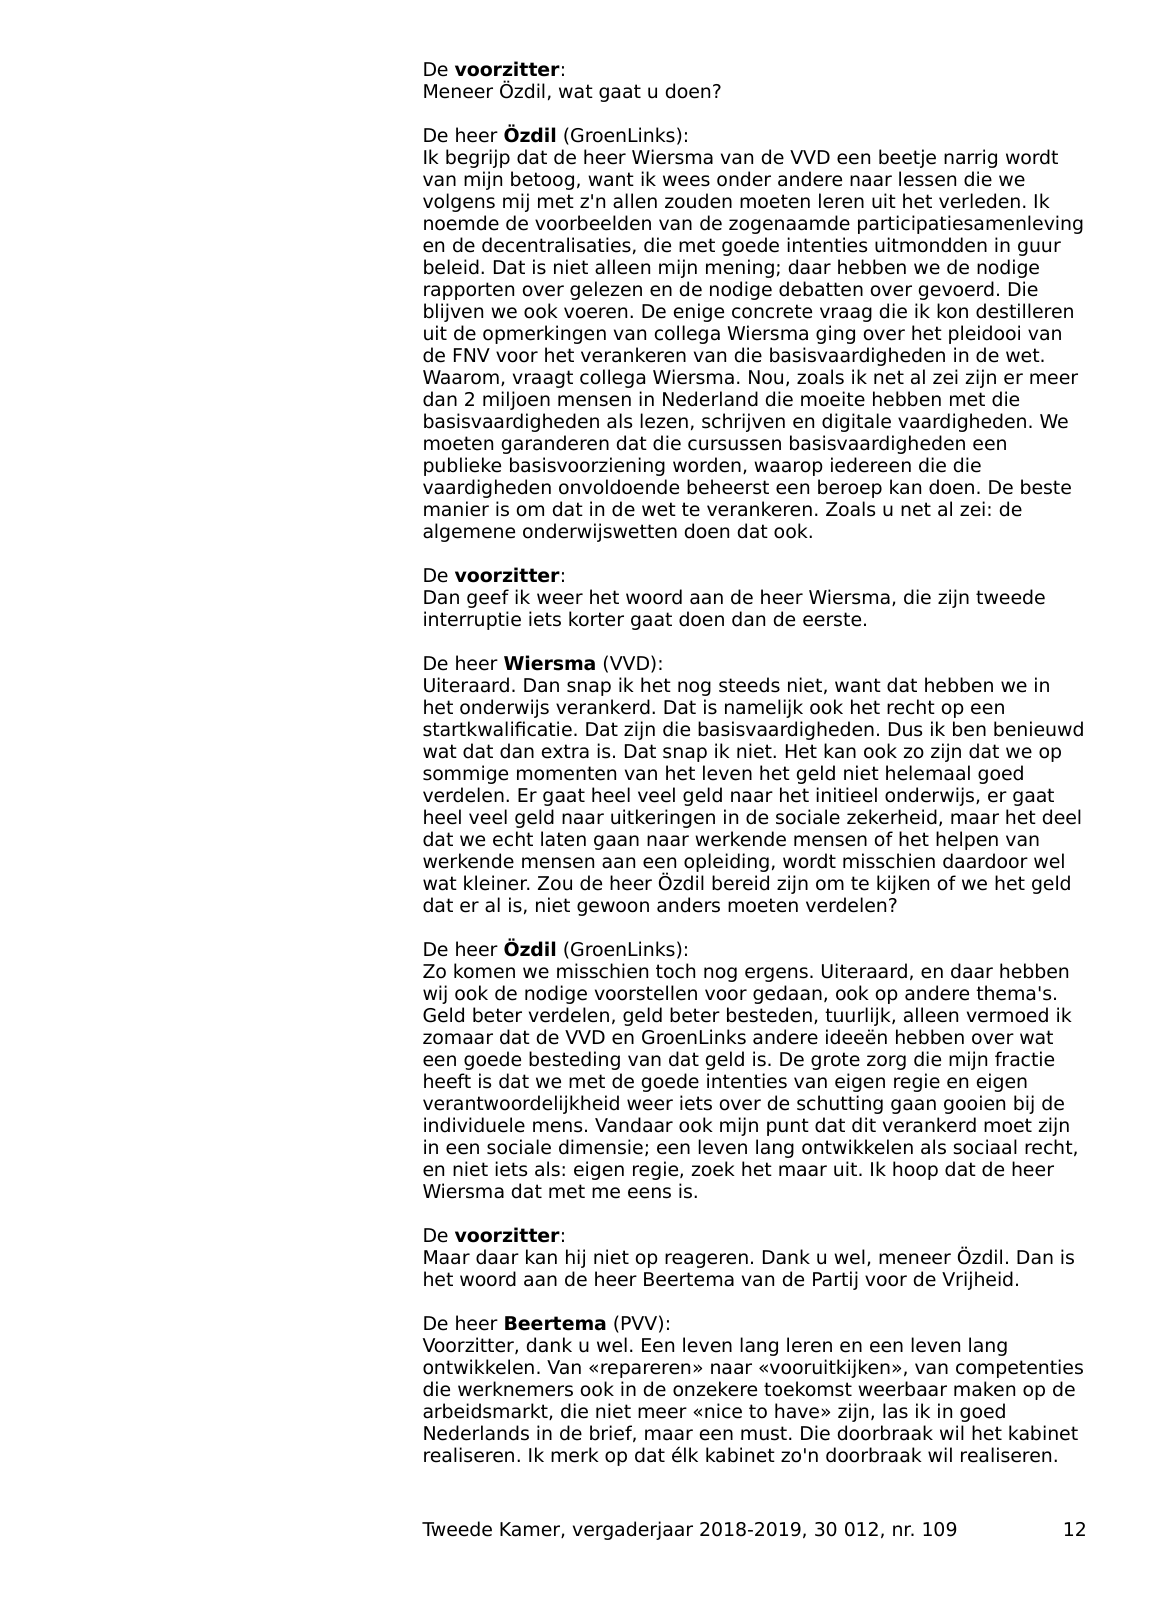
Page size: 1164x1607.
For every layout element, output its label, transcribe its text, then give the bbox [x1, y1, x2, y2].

text De voorzitter: [422, 59, 1087, 81]
text De voorzitter: [422, 565, 1087, 587]
text Zo komen we misschien toch nog ergens. Uiteraard, en daar hebben wij ook de nodige voorstellen voor gedaan, ook op andere thema's. Geld beter verdelen, geld beter besteden, tuurlijk, alleen vermoed ik zomaar dat de VVD en GroenLinks andere ideeën hebben over wat een goede besteding van dat geld is. De grote zorg die mijn fractie heeft is dat we met de goede intenties van eigen regie en eigen verantwoordelijkheid weer iets over de schutting gaan gooien bij de individuele mens. Vandaar ook mijn punt dat dit verankerd moet zijn in een sociale dimensie; een leven lang ontwikkelen als sociaal recht, en niet iets als: eigen regie, zoek het maar uit. Ik hoop dat de heer Wiersma dat met me eens is. [422, 961, 1087, 1203]
text De heer Beertema (PVV): [422, 1313, 1087, 1335]
text Meneer Özdil, wat gaat u doen? [422, 81, 1087, 103]
text De voorzitter: [422, 1225, 1087, 1247]
text Voorzitter, dank u wel. Een leven lang leren en een leven lang ontwikkelen. Van «repareren» naar «vooruitkijken», van competenties die werknemers ook in de onzekere toekomst weerbaar maken op de arbeidsmarkt, die niet meer «nice to have» zijn, las ik in goed Nederlands in de brief, maar een must. Die doorbraak wil het kabinet realiseren. Ik merk op dat élk kabinet zo'n doorbraak wil realiseren. [422, 1335, 1087, 1467]
text De heer Özdil (GroenLinks): [422, 939, 1087, 961]
text Maar daar kan hij niet op reageren. Dank u wel, meneer Özdil. Dan is het woord aan de heer Beertema van de Partij voor de Vrijheid. [422, 1247, 1087, 1291]
text De heer Wiersma (VVD): [422, 653, 1087, 675]
text Uiteraard. Dan snap ik het nog steeds niet, want dat hebben we in het onderwijs verankerd. Dat is namelijk ook het recht op een startkwalificatie. Dat zijn die basisvaardigheden. Dus ik ben benieuwd wat dat dan extra is. Dat snap ik niet. Het kan ook zo zijn dat we op sommige momenten van het leven het geld niet helemaal goed verdelen. Er gaat heel veel geld naar het initieel onderwijs, er gaat heel veel geld naar uitkeringen in de sociale zekerheid, maar het deel dat we echt laten gaan naar werkende mensen of het helpen van werkende mensen aan een opleiding, wordt misschien daardoor wel wat kleiner. Zou de heer Özdil bereid zijn om te kijken of we het geld dat er al is, niet gewoon anders moeten verdelen? [422, 675, 1087, 917]
text De heer Özdil (GroenLinks): [422, 125, 1087, 147]
text Dan geef ik weer het woord aan de heer Wiersma, die zijn tweede interruptie iets korter gaat doen dan de eerste. [422, 587, 1087, 631]
text Ik begrijp dat de heer Wiersma van de VVD een beetje narrig wordt van mijn betoog, want ik wees onder andere naar lessen die we volgens mij met z'n allen zouden moeten leren uit het verleden. Ik noemde de voorbeelden van de zogenaamde participatiesamenleving en de decentralisaties, die met goede intenties uitmondden in guur beleid. Dat is niet alleen mijn mening; daar hebben we de nodige rapporten over gelezen en de nodige debatten over gevoerd. Die blijven we ook voeren. De enige concrete vraag die ik kon destilleren uit de opmerkingen van collega Wiersma ging over het pleidooi van de FNV voor het verankeren van die basisvaardigheden in de wet. Waarom, vraagt collega Wiersma. Nou, zoals ik net al zei zijn er meer dan 2 miljoen mensen in Nederland die moeite hebben met die basisvaardigheden als lezen, schrijven en digitale vaardigheden. We moeten garanderen dat die cursussen basisvaardigheden een publieke basisvoorziening worden, waarop iedereen die die vaardigheden onvoldoende beheerst een beroep kan doen. De beste manier is om dat in de wet te verankeren. Zoals u net al zei: de algemene onderwijswetten doen dat ook. [422, 147, 1087, 543]
